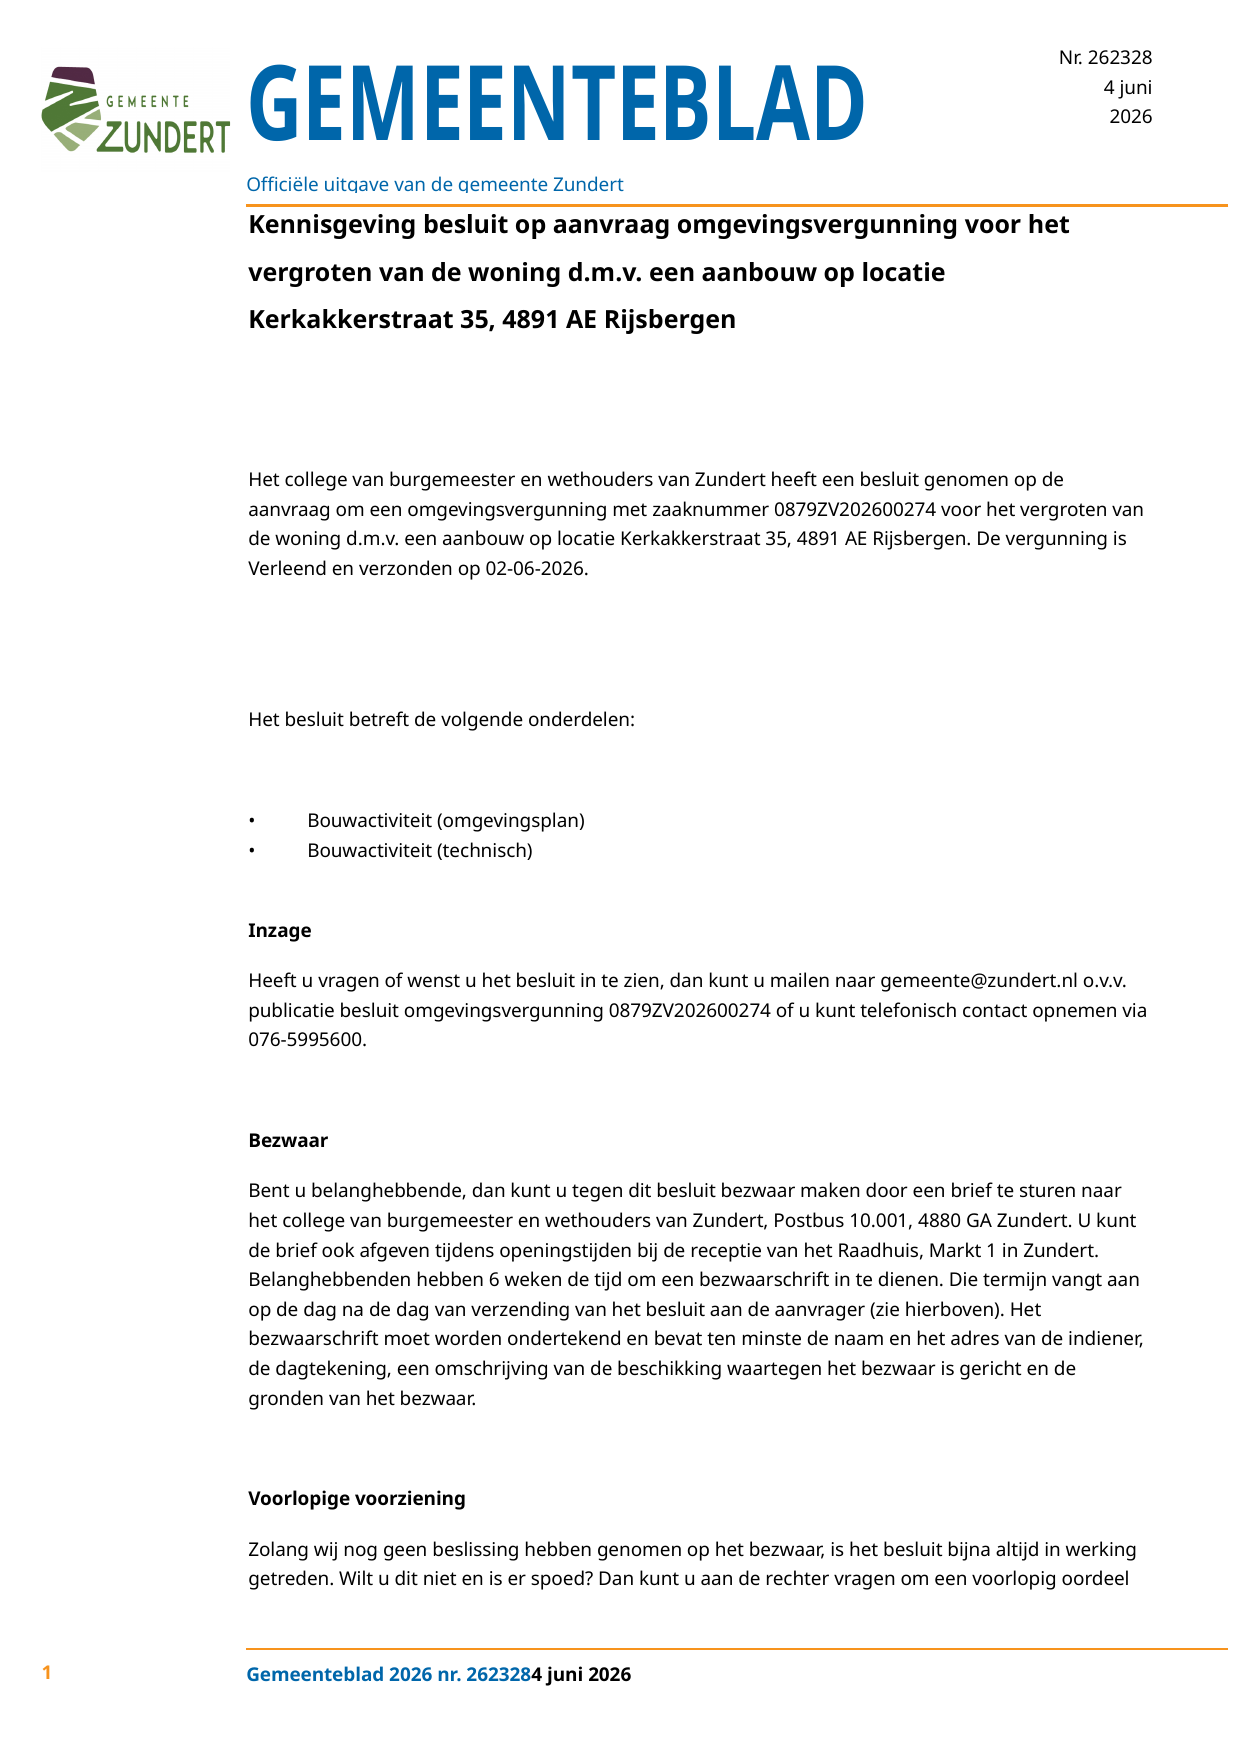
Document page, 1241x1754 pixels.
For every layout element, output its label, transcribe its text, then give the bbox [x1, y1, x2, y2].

text Zolang wij nog geen beslissing hebben genomen op het bezwaar, is het besluit bijna altijd in werking getreden. Wilt u dit niet en is er spoed? Dan kunt u aan de rechter vragen om een voorlopig oordeel [248, 1536, 1152, 1591]
list Bouwactiviteit (omgevingsplan) [248, 807, 1152, 833]
picture [41, 47, 231, 172]
text Inzage [248, 917, 1152, 942]
text Het college van burgemeester en wethouders van Zundert heeft een besluit genomen op de aanvraag om een omgevingsvergunning met zaaknummer 0879ZV202600274 voor het vergroten van de woning d.m.v. een aanbouw op locatie Kerkakkerstraat 35, 4891 AE Rijsbergen. De vergunning is Verleend en verzonden op 02-06-2026. [248, 466, 1152, 581]
text Bezwaar [248, 1127, 1152, 1153]
list Bouwactiviteit (technisch) [248, 837, 1152, 862]
text Heeft u vragen of wenst u het besluit in te zien, dan kunt u mailen naar gemeente@zundert.nl o.v.v. publicatie besluit omgevingsvergunning 0879ZV202600274 of u kunt telefonisch contact opnemen via 076-5995600. [248, 967, 1152, 1052]
text Het besluit betreft de volgende onderdelen: [248, 706, 1152, 732]
text Bent u belanghebbende, dan kunt u tegen dit besluit bezwaar maken door een brief te sturen naar het college van burgemeester en wethouders van Zundert, Postbus 10.001, 4880 GA Zundert. U kunt de brief ook afgeven tijdens openingstijden bij de receptie van het Raadhuis, Markt 1 in Zundert. Belanghebbenden hebben 6 weken de tijd om een bezwaarschrift in te dienen. Die termijn vangt aan op de dag na de dag van verzending van het besluit aan de aanvrager (zie hierboven). Het bezwaarschrift moet worden ondertekend en bevat ten minste de naam en het adres van de indiener, de dagtekening, een omschrijving van de beschikking waartegen het bezwaar is gericht en de gronden van het bezwaar. [248, 1178, 1152, 1410]
text Voorlopige voorziening [248, 1486, 1152, 1511]
text Kennisgeving besluit op aanvraag omgevingsvergunning voor het vergroten van de woning d.m.v. een aanbouw op locatie Kerkakkerstraat 35, 4891 AE Rijsbergen [248, 207, 1152, 336]
